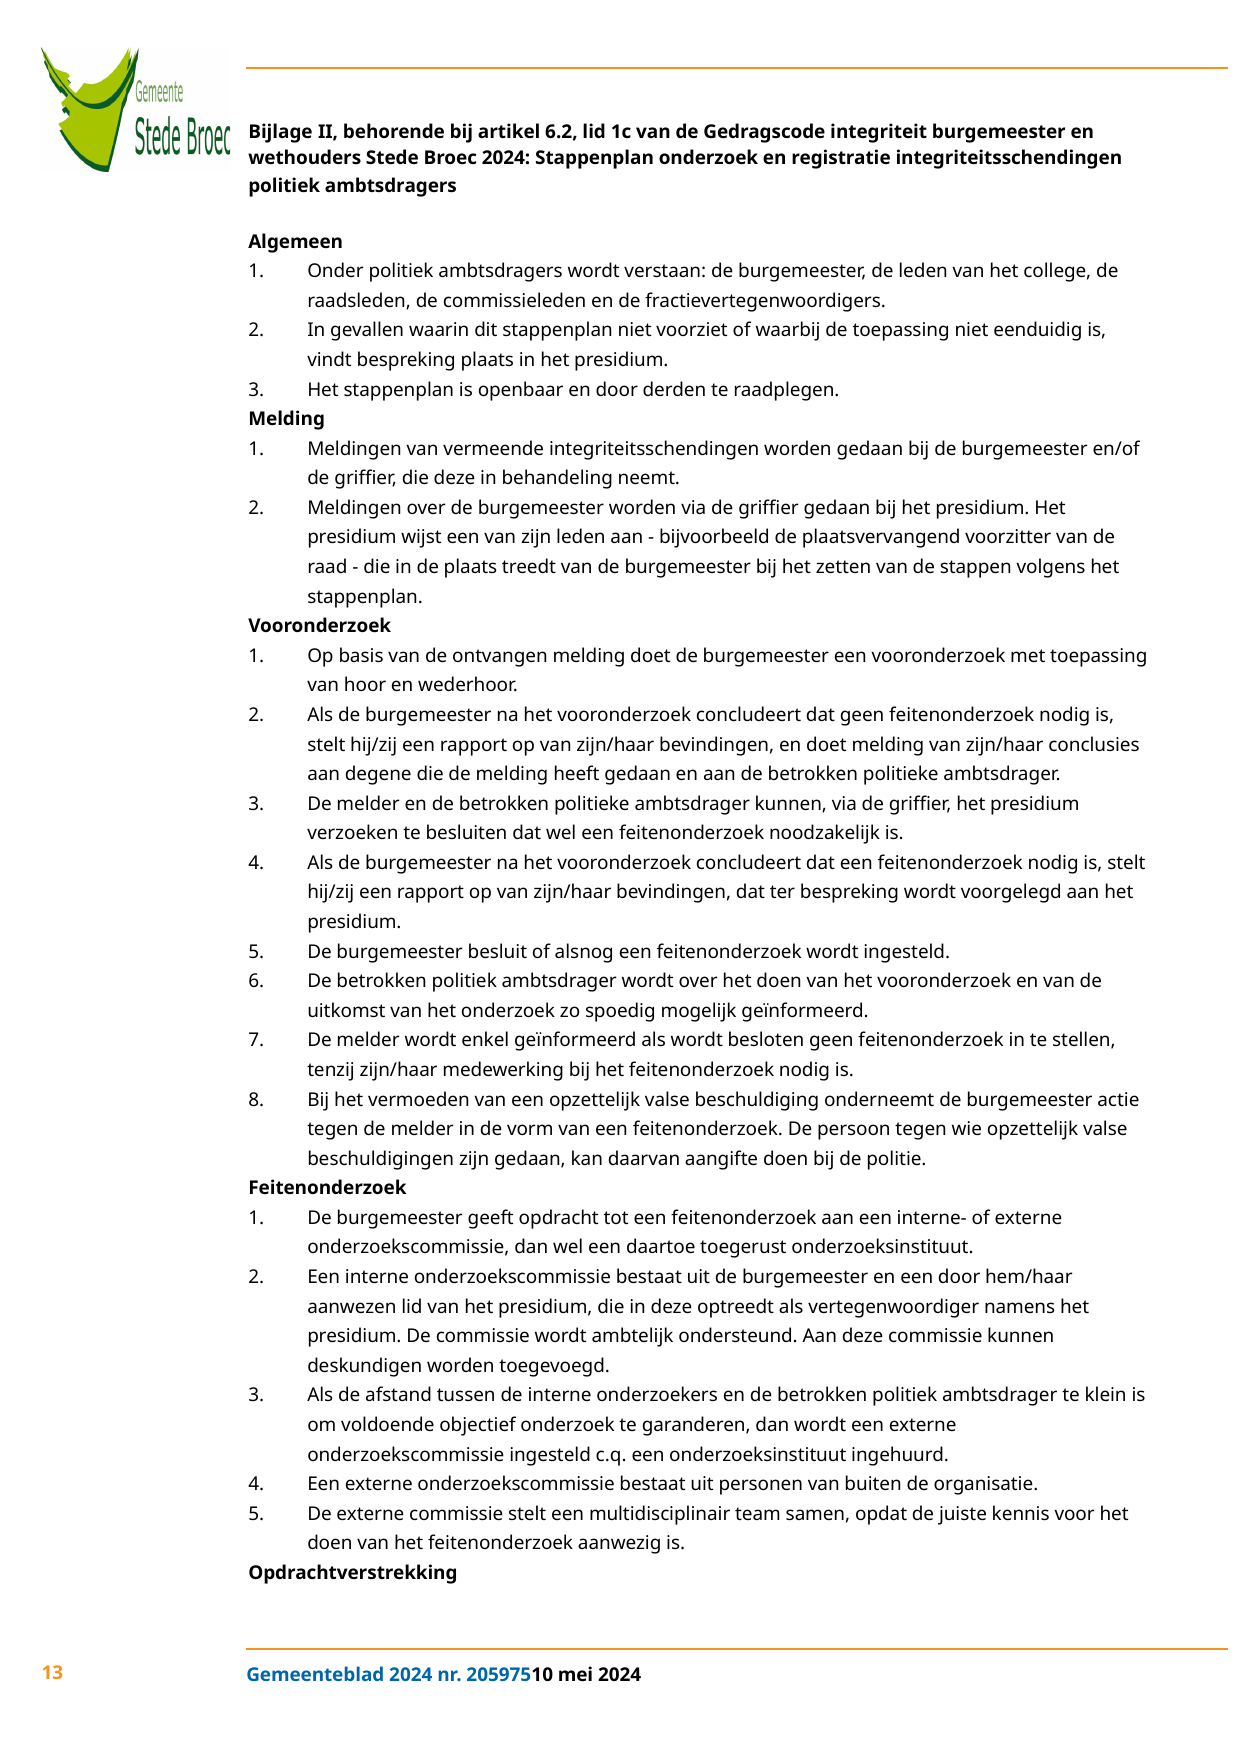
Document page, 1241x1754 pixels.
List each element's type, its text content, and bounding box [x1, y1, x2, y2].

text Bijlage II, behorende bij artikel 6.2, lid 1c van de Gedragscode integriteit burgemeester en wethouders Stede Broec 2024: Stappenplan onderzoek en registratie integriteitsschendingen politiek ambtsdragers [248, 116, 1152, 198]
list Een interne onderzoekscommissie bestaat uit de burgemeester en een door hem/haar aanwezen lid van het presidium, die in deze optreedt als vertegenwoordiger namens het presidium. De commissie wordt ambtelijk ondersteund. Aan deze commissie kunnen deskundigen worden toegevoegd. [248, 1263, 1152, 1378]
text Opdrachtverstrekking [248, 1559, 1152, 1585]
list Bij het vermoeden van een opzettelijk valse beschuldiging onderneemt de burgemeester actie tegen de melder in de vorm van een feitenonderzoek. De persoon tegen wie opzettelijk valse beschuldigingen zijn gedaan, kan daarvan aangifte doen bij de politie. [248, 1086, 1152, 1171]
list Op basis van de ontvangen melding doet de burgemeester een vooronderzoek met toepassing van hoor en wederhoor. [248, 642, 1152, 697]
text Melding [248, 405, 1152, 431]
text Algemeen [248, 228, 1152, 254]
list Als de burgemeester na het vooronderzoek concludeert dat geen feitenonderzoek nodig is, stelt hij/zij een rapport op van zijn/haar bevindingen, en doet melding van zijn/haar conclusies aan degene die de melding heeft gedaan en aan de betrokken politieke ambtsdrager. [248, 701, 1152, 786]
list De burgemeester besluit of alsnog een feitenonderzoek wordt ingesteld. [248, 938, 1152, 964]
list De melder en de betrokken politieke ambtsdrager kunnen, via de griffier, het presidium verzoeken te besluiten dat wel een feitenonderzoek noodzakelijk is. [248, 790, 1152, 845]
list De melder wordt enkel geïnformeerd als wordt besloten geen feitenonderzoek in te stellen, tenzij zijn/haar medewerking bij het feitenonderzoek nodig is. [248, 1027, 1152, 1082]
list In gevallen waarin dit stappenplan niet voorziet of waarbij de toepassing niet eenduidig is, vindt bespreking plaats in het presidium. [248, 317, 1152, 372]
list Het stappenplan is openbaar en door derden te raadplegen. [248, 376, 1152, 402]
list De externe commissie stelt een multidisciplinair team samen, opdat de juiste kennis voor het doen van het feitenonderzoek aanwezig is. [248, 1500, 1152, 1555]
list Meldingen over de burgemeester worden via de griffier gedaan bij het presidium. Het presidium wijst een van zijn leden aan - bijvoorbeeld de plaatsvervangend voorzitter van de raad - die in de plaats treedt van de burgemeester bij het zetten van de stappen volgens het stappenplan. [248, 494, 1152, 609]
list De betrokken politiek ambtsdrager wordt over het doen van het vooronderzoek en van de uitkomst van het onderzoek zo spoedig mogelijk geïnformeerd. [248, 967, 1152, 1023]
picture [41, 47, 231, 172]
text Vooronderzoek [248, 612, 1152, 638]
list Meldingen van vermeende integriteitsschendingen worden gedaan bij de burgemeester en/of de griffier, die deze in behandeling neemt. [248, 435, 1152, 490]
list De burgemeester geeft opdracht tot een feitenonderzoek aan een interne- of externe onderzoekscommissie, dan wel een daartoe toegerust onderzoeksinstituut. [248, 1204, 1152, 1259]
text Feitenonderzoek [248, 1174, 1152, 1200]
list Als de afstand tussen de interne onderzoekers en de betrokken politiek ambtsdrager te klein is om voldoende objectief onderzoek te garanderen, dan wordt een externe onderzoekscommissie ingesteld c.q. een onderzoeksinstituut ingehuurd. [248, 1382, 1152, 1467]
list Een externe onderzoekscommissie bestaat uit personen van buiten de organisatie. [248, 1470, 1152, 1496]
list Als de burgemeester na het vooronderzoek concludeert dat een feitenonderzoek nodig is, stelt hij/zij een rapport op van zijn/haar bevindingen, dat ter bespreking wordt voorgelegd aan het presidium. [248, 849, 1152, 934]
list Onder politiek ambtsdragers wordt verstaan: de burgemeester, de leden van het college, de raadsleden, de commissieleden en de fractievertegenwoordigers. [248, 257, 1152, 313]
